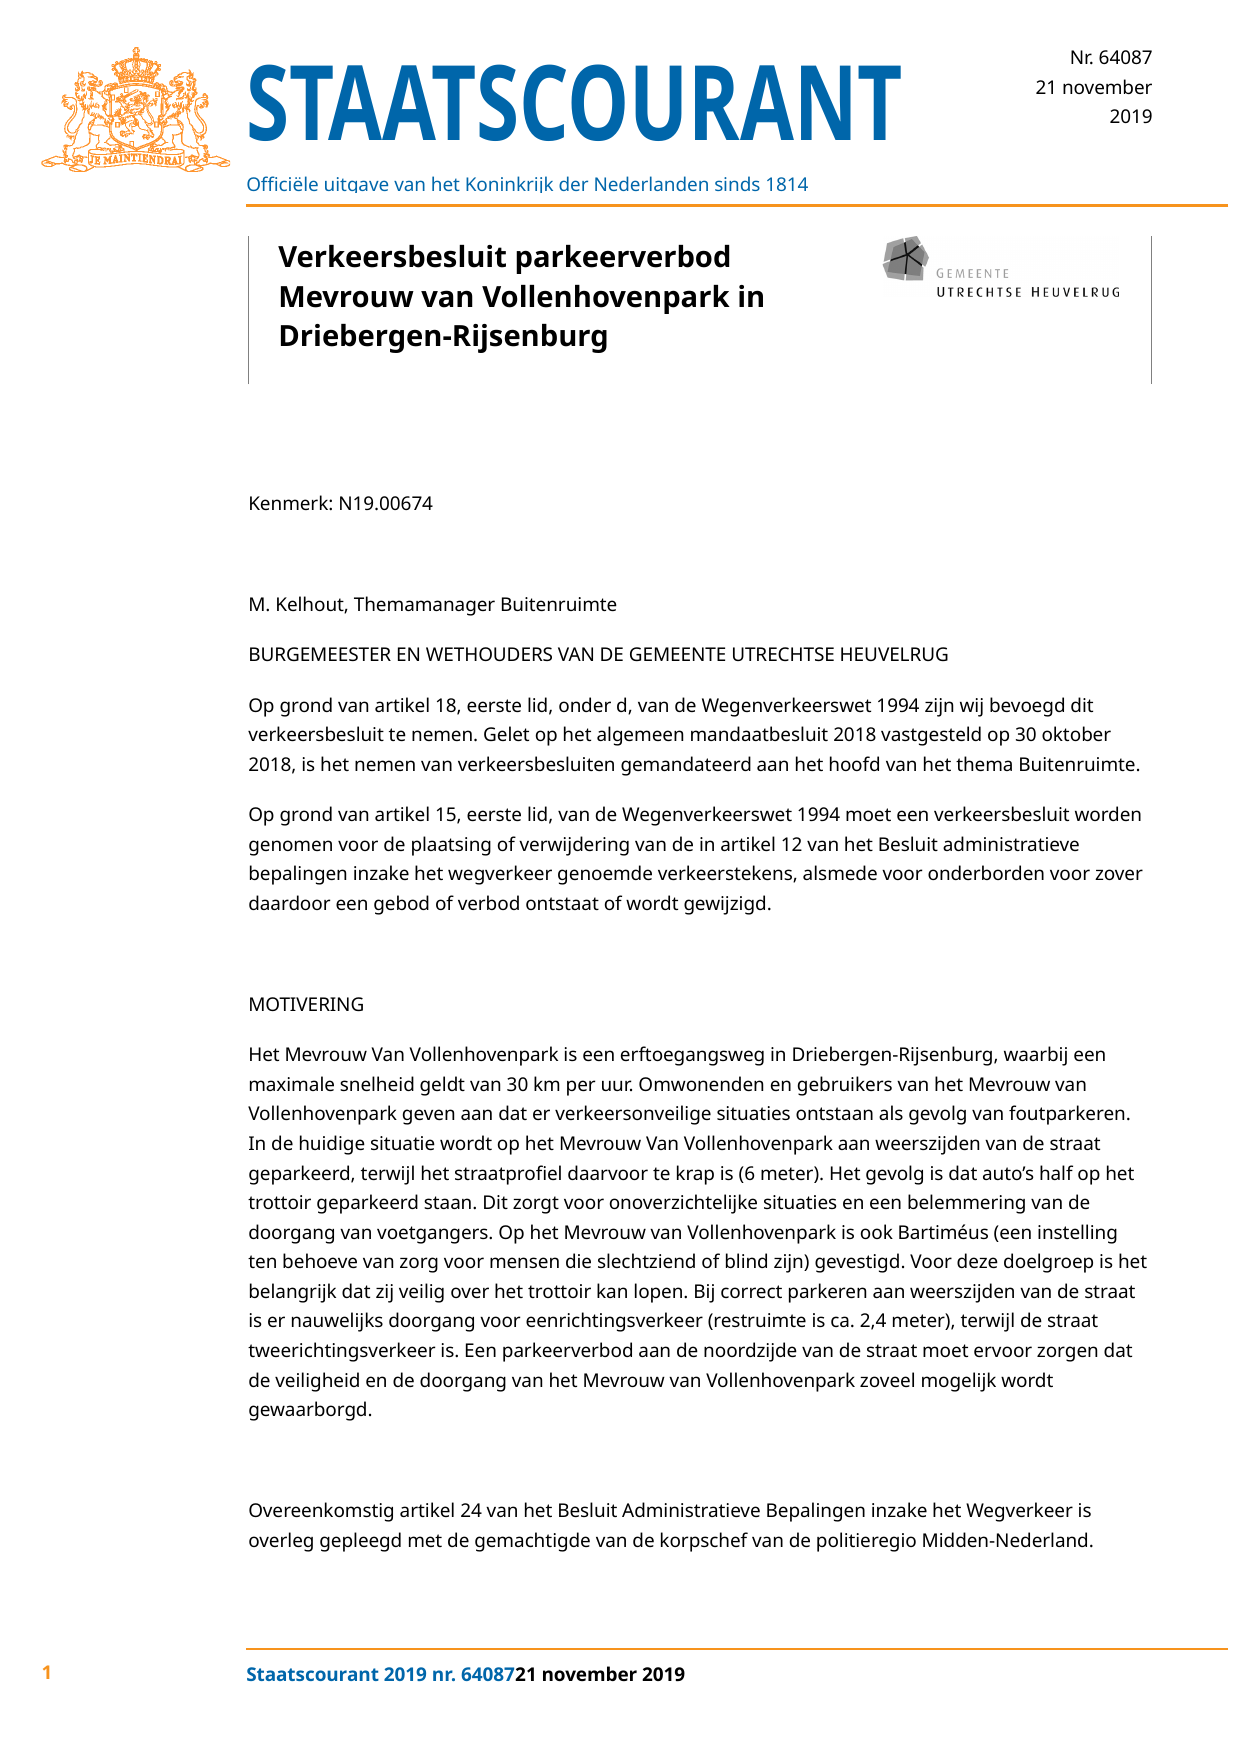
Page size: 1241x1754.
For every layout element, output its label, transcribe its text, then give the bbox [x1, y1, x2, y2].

text Kenmerk: N19.00674 [248, 490, 1152, 516]
table_header Verkeersbesluit parkeerverbod Mevrouw van Vollenhovenpark in Driebergen-Rijsenburg [249, 236, 850, 384]
text Overeenkomstig artikel 24 van het Besluit Administratieve Bepalingen inzake het Wegverkeer is overleg gepleegd met de gemachtigde van de korpschef van de politieregio Midden-Nederland. [248, 1497, 1152, 1552]
text Op grond van artikel 18, eerste lid, onder d, van de Wegenverkeerswet 1994 zijn wij bevoegd dit verkeersbesluit te nemen. Gelet op het algemeen mandaatbesluit 2018 vastgesteld op 30 oktober 2018, is het nemen van verkeersbesluiten gemandateerd aan het hoofd van het thema Buitenruimte. [248, 692, 1152, 777]
table_header [850, 236, 1151, 384]
picture [41, 47, 231, 172]
text Het Mevrouw Van Vollenhovenpark is een erftoegangsweg in Driebergen-Rijsenburg, waarbij een maximale snelheid geldt van 30 km per uur. Omwonenden en gebruikers van het Mevrouw van Vollenhovenpark geven aan dat er verkeersonveilige situaties ontstaan als gevolg van foutparkeren. In de huidige situatie wordt op het Mevrouw Van Vollenhovenpark aan weerszijden van de straat geparkeerd, terwijl het straatprofiel daarvoor te krap is (6 meter). Het gevolg is dat auto’s half op het trottoir geparkeerd staan. Dit zorgt voor onoverzichtelijke situaties en een belemmering van de doorgang van voetgangers. Op het Mevrouw van Vollenhovenpark is ook Bartiméus (een instelling ten behoeve van zorg voor mensen die slechtziend of blind zijn) gevestigd. Voor deze doelgroep is het belangrijk dat zij veilig over het trottoir kan lopen. Bij correct parkeren aan weerszijden van de straat is er nauwelijks doorgang voor eenrichtingsverkeer (restruimte is ca. 2,4 meter), terwijl de straat tweerichtingsverkeer is. Een parkeerverbod aan de noordzijde van de straat moet ervoor zorgen dat de veiligheid en de doorgang van het Mevrouw van Vollenhovenpark zoveel mogelijk wordt gewaarborgd. [248, 1041, 1152, 1422]
text BURGEMEESTER EN WETHOUDERS VAN DE GEMEENTE UTRECHTSE HEUVELRUG [248, 641, 1152, 667]
text Op grond van artikel 15, eerste lid, van de Wegenverkeerswet 1994 moet een verkeersbesluit worden genomen voor de plaatsing of verwijdering van de in artikel 12 van het Besluit administratieve bepalingen inzake het wegverkeer genoemde verkeerstekens, alsmede voor onderborden voor zover daardoor een gebod of verbod ontstaat of wordt gewijzigd. [248, 801, 1152, 916]
picture [882, 236, 1119, 297]
text M. Kelhout, Themamanager Buitenruimte [248, 591, 1152, 617]
text MOTIVERING [248, 991, 1152, 1017]
